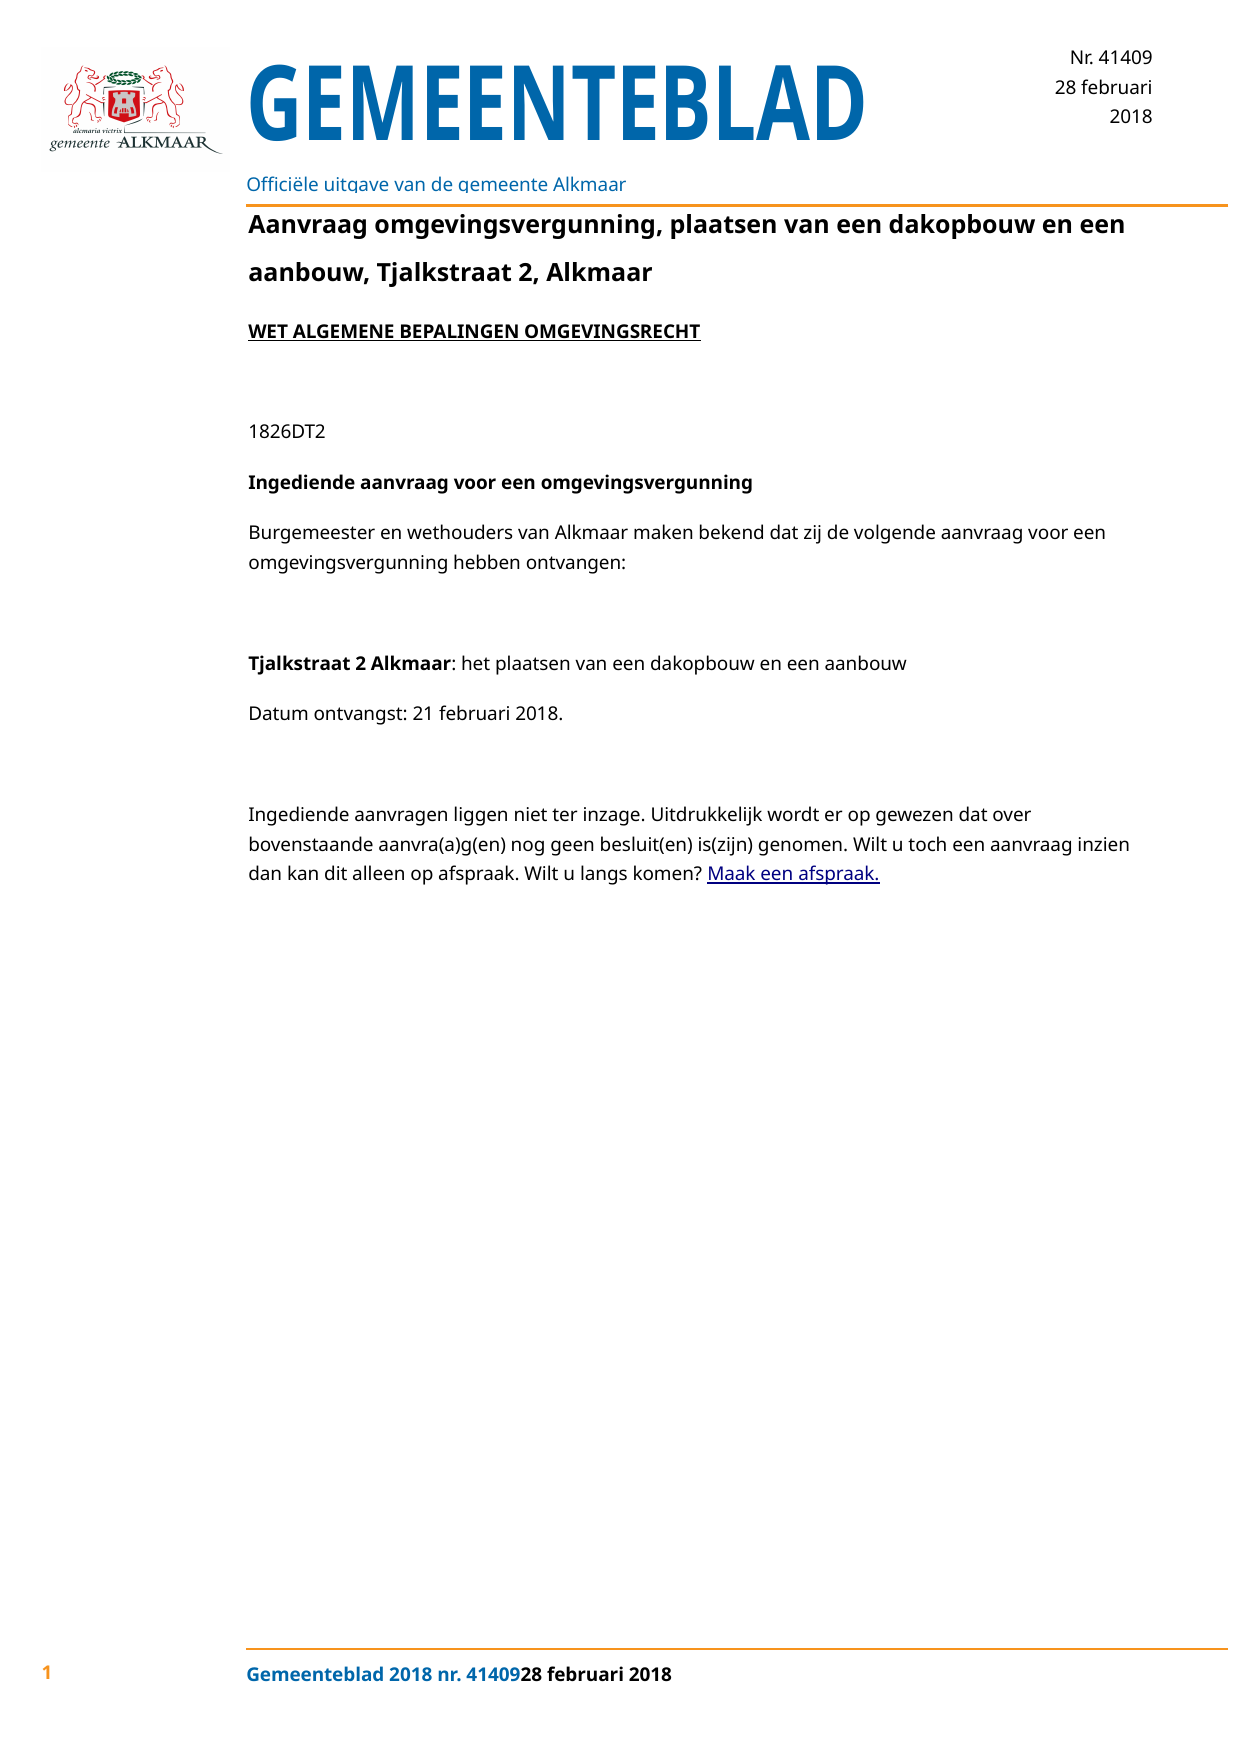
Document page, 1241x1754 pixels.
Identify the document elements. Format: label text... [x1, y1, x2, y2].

text Tjalkstraat 2 Alkmaar: het plaatsen van een dakopbouw en een aanbouw [248, 650, 1152, 676]
text Aanvraag omgevingsvergunning, plaatsen van een dakopbouw en een aanbouw, Tjalkstraat 2, Alkmaar [248, 207, 1152, 288]
picture [41, 47, 231, 172]
text WET ALGEMENE BEPALINGEN OMGEVINGSRECHT [248, 318, 1152, 344]
text Datum ontvangst: 21 februari 2018. [248, 700, 1152, 726]
text 1826DT2 [248, 419, 1152, 444]
text Ingediende aanvragen liggen niet ter inzage. Uitdrukkelijk wordt er op gewezen dat over bovenstaande aanvra(a)g(en) nog geen besluit(en) is(zijn) genomen. Wilt u toch een aanvraag inzien dan kan dit alleen op afspraak. Wilt u langs komen? Maak een afspraak. [248, 801, 1152, 886]
text Burgemeester en wethouders van Alkmaar maken bekend dat zij de volgende aanvraag voor een omgevingsvergunning hebben ontvangen: [248, 519, 1152, 575]
text Ingediende aanvraag voor een omgevingsvergunning [248, 469, 1152, 495]
